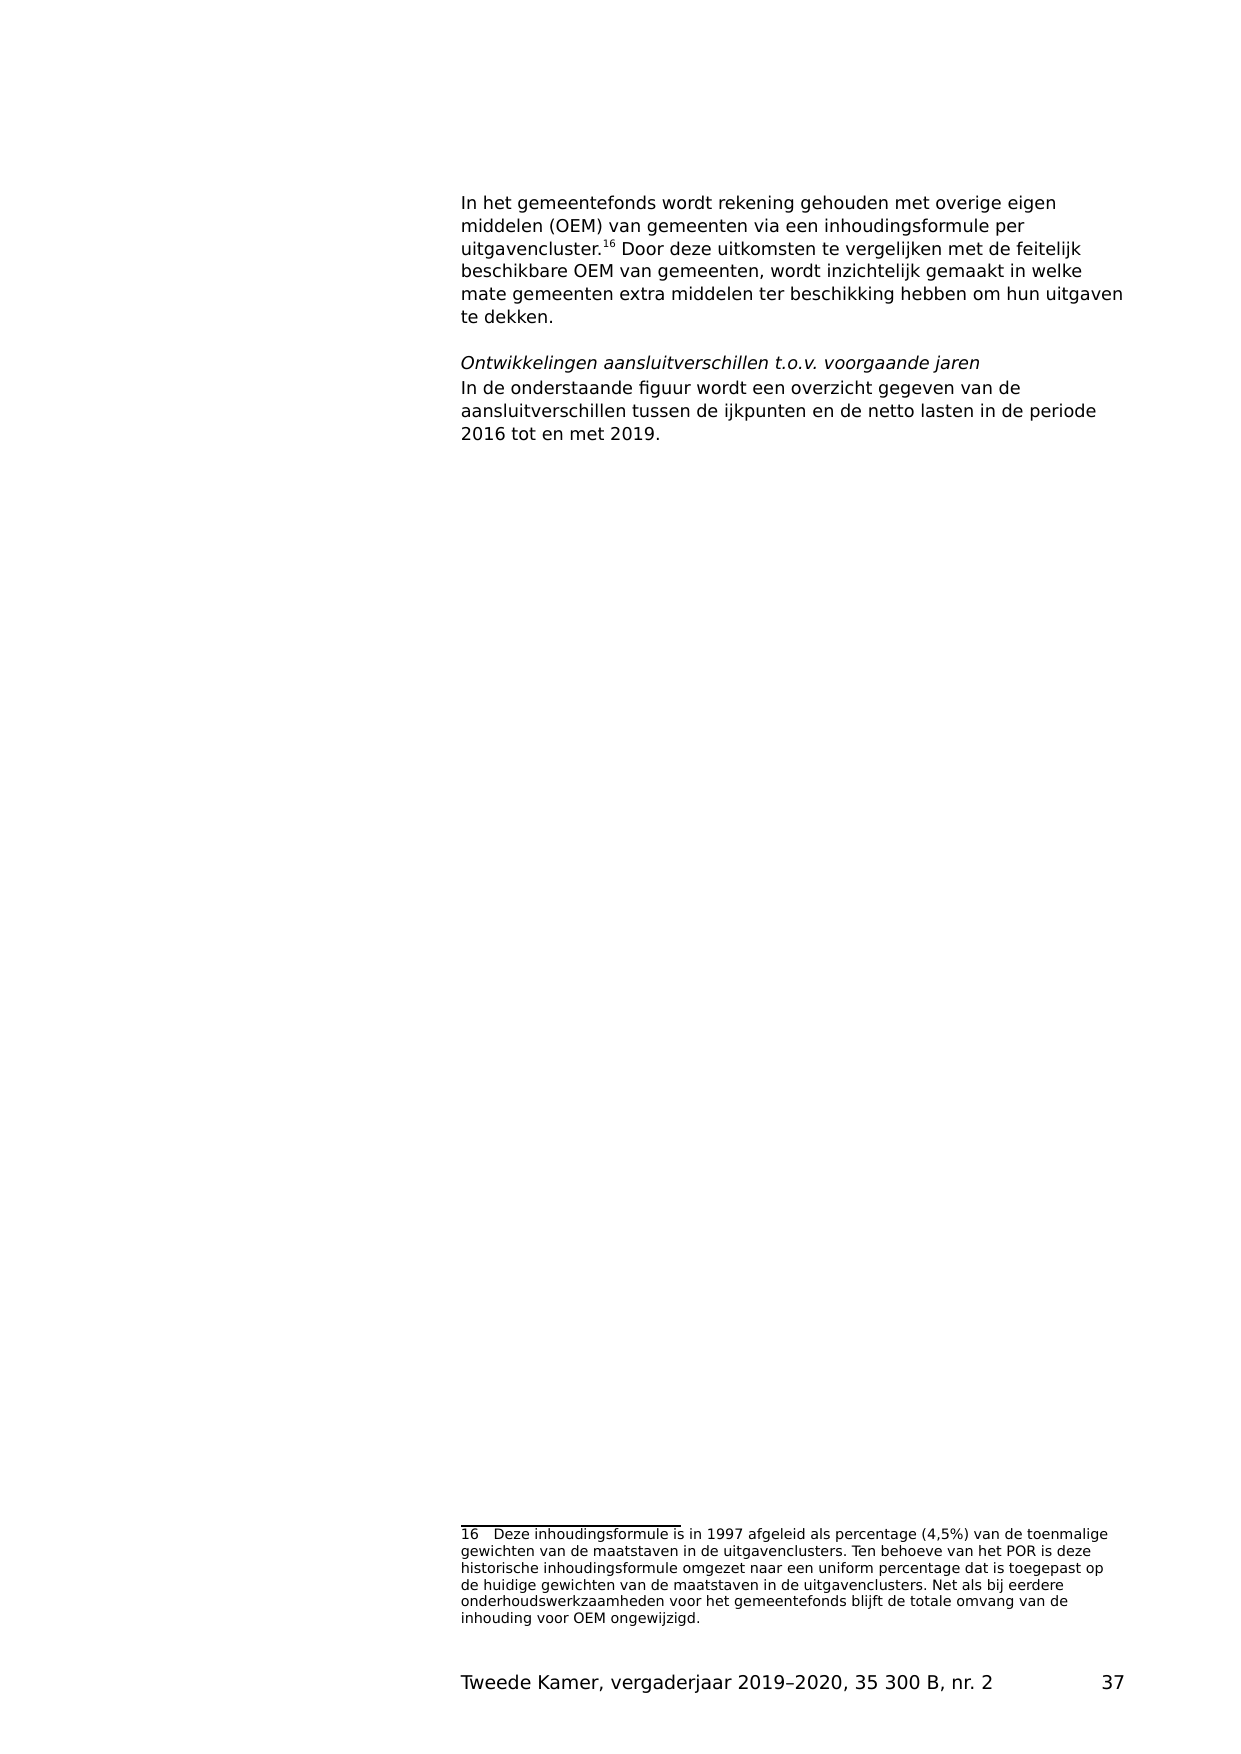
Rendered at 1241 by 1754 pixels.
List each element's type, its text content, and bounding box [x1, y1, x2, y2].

text In de onderstaande figuur wordt een overzicht gegeven van de aansluitverschillen tussen de ijkpunten en de netto lasten in de periode 2016 tot en met 2019. [461, 376, 1125, 445]
text In het gemeentefonds wordt rekening gehouden met overige eigen middelen (OEM) van gemeenten via een inhoudingsformule per uitgavencluster. Door deze uitkomsten te vergelijken met de feitelijk beschikbare OEM van gemeenten, wordt inzichtelijk gemaakt in welke mate gemeenten extra middelen ter beschikking hebben om hun uitgaven te dekken. [461, 191, 1125, 328]
text Ontwikkelingen aansluitverschillen t.o.v. voorgaande jaren [461, 351, 1125, 374]
text __Deze inhoudingsformule is in 1997 afgeleid als percentage (4,5%) van de toenmalige gewichten van de maatstaven in de uitgavenclusters. Ten behoeve van het POR is deze historische inhoudingsformule omgezet naar een uniform percentage dat is toegepast op de huidige gewichten van de maatstaven in de uitgavenclusters. Net als bij eerdere onderhoudswerkzaamheden voor het gemeentefonds blijft de totale omvang van de inhouding voor OEM ongewijzigd. [461, 1526, 1125, 1627]
